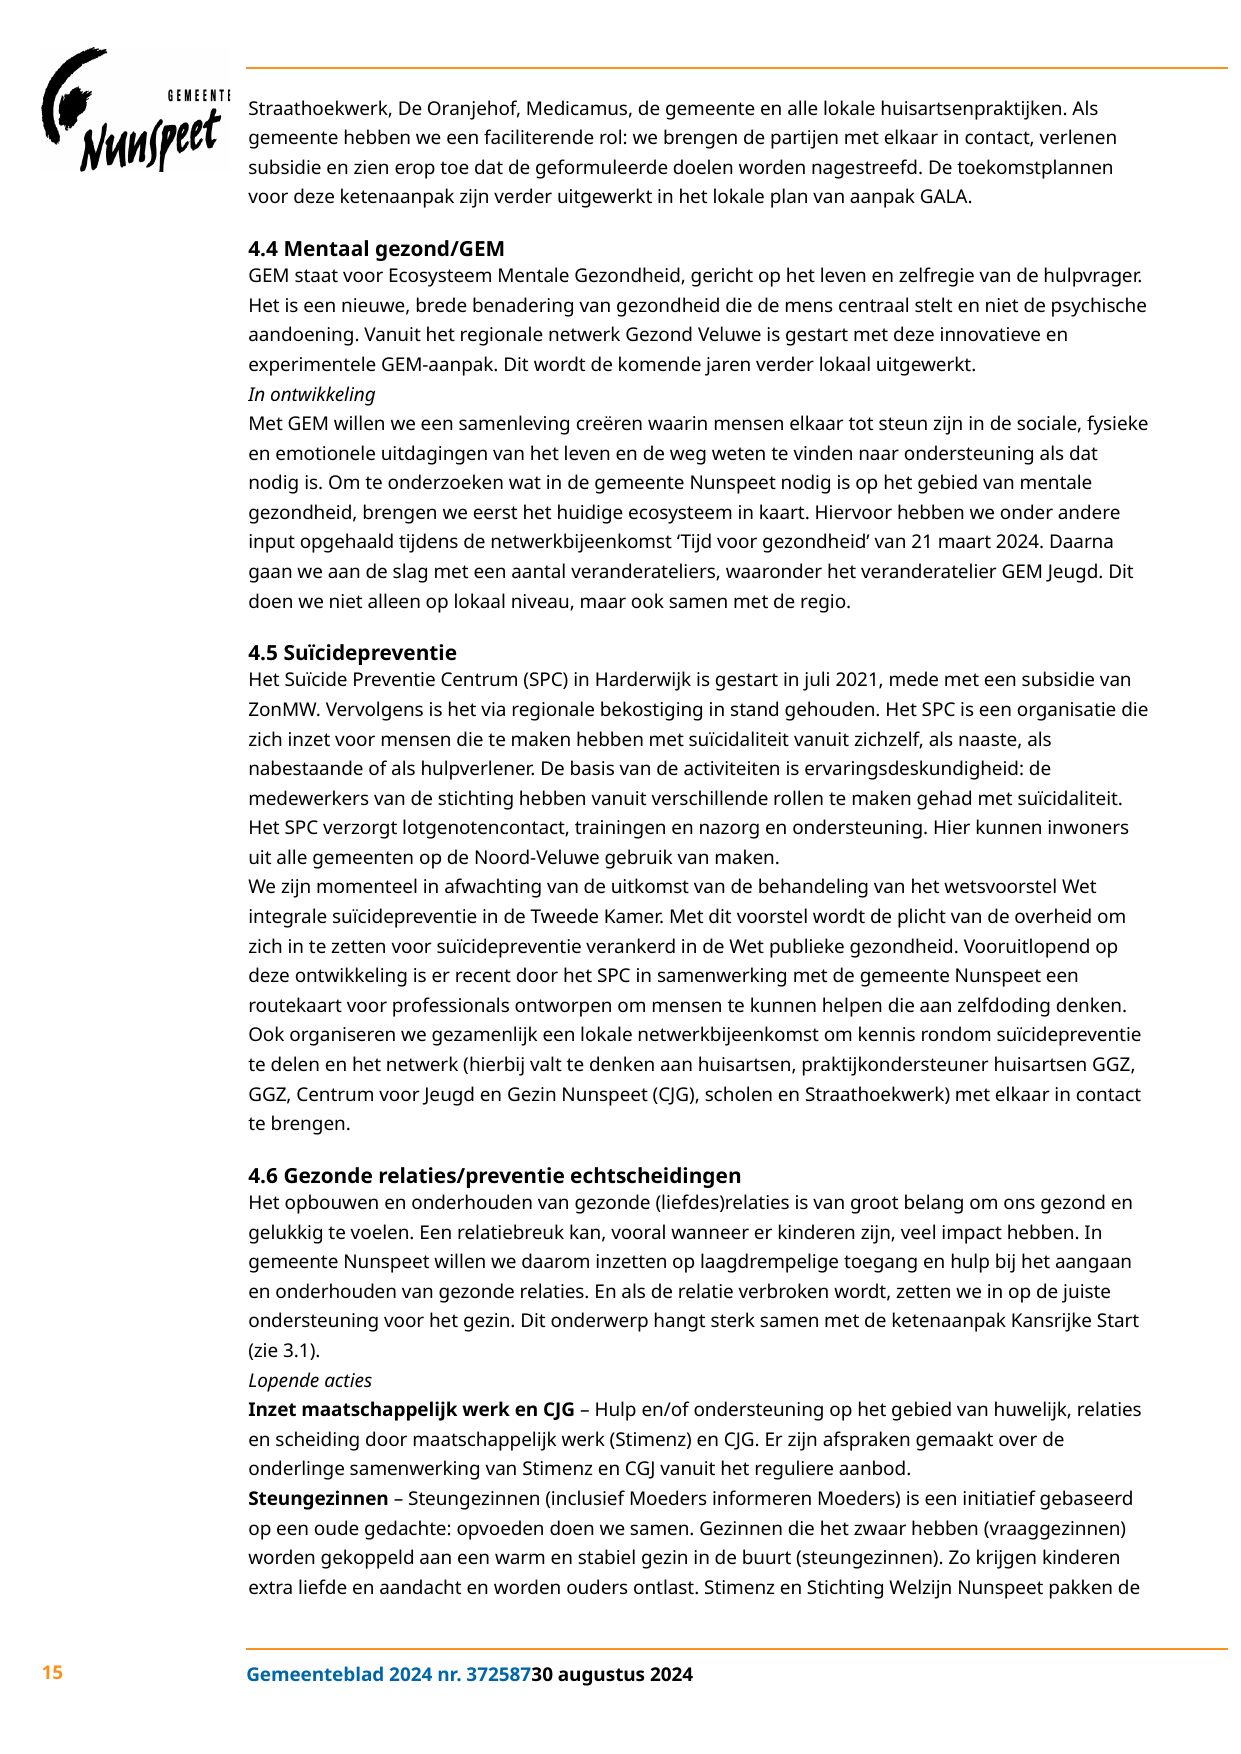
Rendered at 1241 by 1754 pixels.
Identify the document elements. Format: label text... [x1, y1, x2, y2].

text 4.4 Mentaal gezond/GEM [248, 234, 1152, 262]
text 4.5 Suïcidepreventie [248, 638, 1152, 667]
text GEM staat voor Ecosysteem Mentale Gezondheid, gericht op het leven en zelfregie van de hulpvrager. Het is een nieuwe, brede benadering van gezondheid die de mens centraal stelt en niet de psychische aandoening. Vanuit het regionale netwerk Gezond Veluwe is gestart met deze innovatieve en experimentele GEM-aanpak. Dit wordt de komende jaren verder lokaal uitgewerkt. [248, 262, 1152, 377]
text Inzet maatschappelijk werk en CJG – Hulp en/of ondersteuning op het gebied van huwelijk, relaties en scheiding door maatschappelijk werk (Stimenz) en CJG. Er zijn afspraken gemaakt over de onderlinge samenwerking van Stimenz en CGJ vanuit het reguliere aanbod. [248, 1396, 1152, 1481]
text Het opbouwen en onderhouden van gezonde (liefdes)relaties is van groot belang om ons gezond en gelukkig te voelen. Een relatiebreuk kan, vooral wanneer er kinderen zijn, veel impact hebben. In gemeente Nunspeet willen we daarom inzetten op laagdrempelige toegang en hulp bij het aangaan en onderhouden van gezonde relaties. En als de relatie verbroken wordt, zetten we in op de juiste ondersteuning voor het gezin. Dit onderwerp hangt sterk samen met de ketenaanpak Kansrijke Start (zie 3.1). [248, 1189, 1152, 1363]
text Lopende acties [248, 1367, 1152, 1392]
text Het Suïcide Preventie Centrum (SPC) in Harderwijk is gestart in juli 2021, mede met een subsidie van ZonMW. Vervolgens is het via regionale bekostiging in stand gehouden. Het SPC is een organisatie die zich inzet voor mensen die te maken hebben met suïcidaliteit vanuit zichzelf, als naaste, als nabestaande of als hulpverlener. De basis van de activiteiten is ervaringsdeskundigheid: de medewerkers van de stichting hebben vanuit verschillende rollen te maken gehad met suïcidaliteit. Het SPC verzorgt lotgenotencontact, trainingen en nazorg en ondersteuning. Hier kunnen inwoners uit alle gemeenten op de Noord-Veluwe gebruik van maken. [248, 667, 1152, 870]
text Steungezinnen – Steungezinnen (inclusief Moeders informeren Moeders) is een initiatief gebaseerd op een oude gedachte: opvoeden doen we samen. Gezinnen die het zwaar hebben (vraaggezinnen) worden gekoppeld aan een warm en stabiel gezin in de buurt (steungezinnen). Zo krijgen kinderen extra liefde en aandacht en worden ouders ontlast. Stimenz en Stichting Welzijn Nunspeet pakken de [248, 1485, 1152, 1599]
text Straathoekwerk, De Oranjehof, Medicamus, de gemeente en alle lokale huisartsenpraktijken. Als gemeente hebben we een faciliterende rol: we brengen de partijen met elkaar in contact, verlenen subsidie en zien erop toe dat de geformuleerde doelen worden nagestreefd. De toekomstplannen voor deze ketenaanpak zijn verder uitgewerkt in het lokale plan van aanpak GALA. [248, 95, 1152, 209]
text 4.6 Gezonde relaties/preventie echtscheidingen [248, 1161, 1152, 1189]
text We zijn momenteel in afwachting van de uitkomst van de behandeling van het wetsvoorstel Wet integrale suïcidepreventie in de Tweede Kamer. Met dit voorstel wordt de plicht van de overheid om zich in te zetten voor suïcidepreventie verankerd in de Wet publieke gezondheid. Vooruitlopend op deze ontwikkeling is er recent door het SPC in samenwerking met de gemeente Nunspeet een routekaart voor professionals ontworpen om mensen te kunnen helpen die aan zelfdoding denken. Ook organiseren we gezamenlijk een lokale netwerkbijeenkomst om kennis rondom suïcidepreventie te delen en het netwerk (hierbij valt te denken aan huisartsen, praktijkondersteuner huisartsen GGZ, GGZ, Centrum voor Jeugd en Gezin Nunspeet (CJG), scholen en Straathoekwerk) met elkaar in contact te brengen. [248, 874, 1152, 1136]
text Met GEM willen we een samenleving creëren waarin mensen elkaar tot steun zijn in de sociale, fysieke en emotionele uitdagingen van het leven en de weg weten te vinden naar ondersteuning als dat nodig is. Om te onderzoeken wat in de gemeente Nunspeet nodig is op het gebied van mentale gezondheid, brengen we eerst het huidige ecosysteem in kaart. Hiervoor hebben we onder andere input opgehaald tijdens de netwerkbijeenkomst ‘Tijd voor gezondheid’ van 21 maart 2024. Daarna gaan we aan de slag met een aantal veranderateliers, waaronder het veranderatelier GEM Jeugd. Dit doen we niet alleen op lokaal niveau, maar ook samen met de regio. [248, 410, 1152, 613]
text In ontwikkeling [248, 381, 1152, 406]
picture [41, 47, 231, 172]
